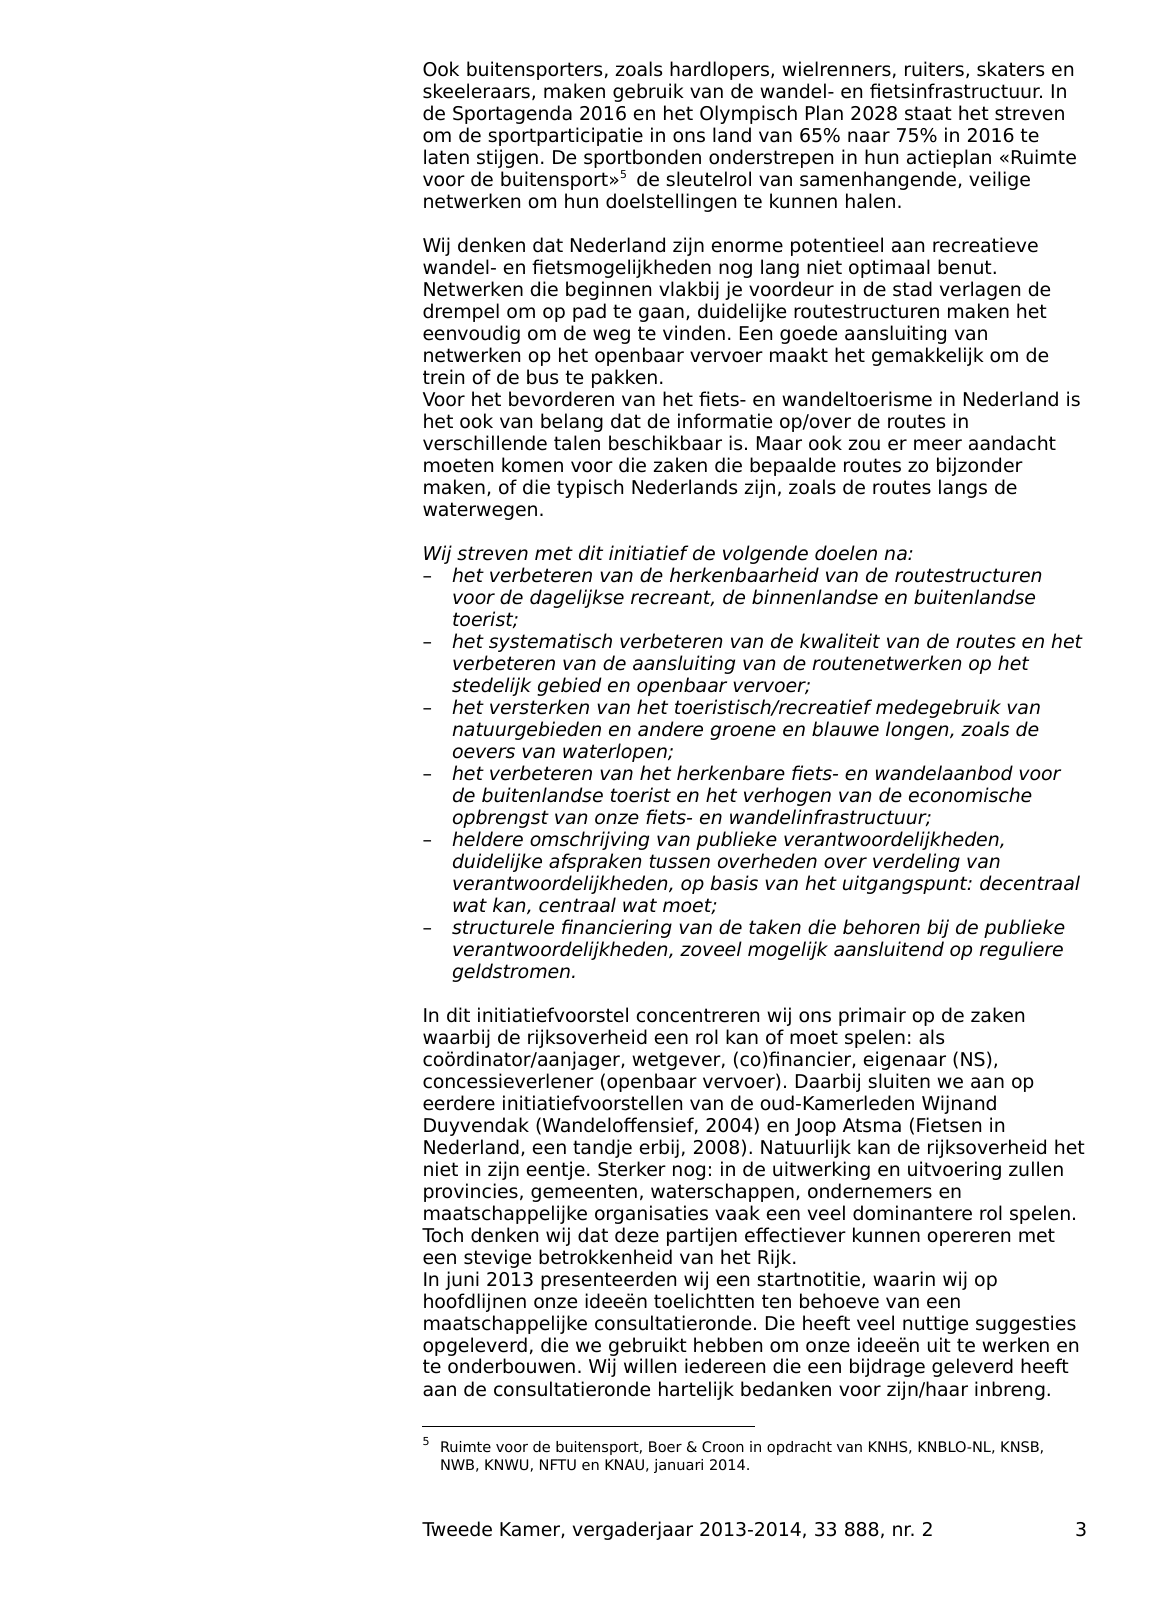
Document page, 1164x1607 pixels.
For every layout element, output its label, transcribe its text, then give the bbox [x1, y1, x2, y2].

text – het verbeteren van de herkenbaarheid van de routestructuren voor de dagelijkse recreant, de binnenlandse en buitenlandse toerist; [422, 565, 1087, 631]
text In juni 2013 presenteerden wij een startnotitie, waarin wij op hoofdlijnen onze ideeën toelichtten ten behoeve van een maatschappelijke consultatieronde. Die heeft veel nuttige suggesties opgeleverd, die we gebruikt hebben om onze ideeën uit te werken en te onderbouwen. Wij willen iedereen die een bijdrage geleverd heeft aan de consultatieronde hartelijk bedanken voor zijn/haar inbreng. [422, 1268, 1087, 1400]
text Wij denken dat Nederland zijn enorme potentieel aan recreatieve wandel- en fietsmogelijkheden nog lang niet optimaal benut. Netwerken die beginnen vlakbij je voordeur in de stad verlagen de drempel om op pad te gaan, duidelijke routestructuren maken het eenvoudig om de weg te vinden. Een goede aansluiting van netwerken op het openbaar vervoer maakt het gemakkelijk om de trein of de bus te pakken. [422, 235, 1087, 389]
text – het verbeteren van het herkenbare fiets- en wandelaanbod voor de buitenlandse toerist en het verhogen van de economische opbrengst van onze fiets- en wandelinfrastructuur; [422, 763, 1087, 829]
text Wij streven met dit initiatief de volgende doelen na: [422, 543, 1087, 565]
text – structurele financiering van de taken die behoren bij de publieke verantwoordelijkheden, zoveel mogelijk aansluitend op reguliere geldstromen. [422, 917, 1087, 983]
text In dit initiatiefvoorstel concentreren wij ons primair op de zaken waarbij de rijksoverheid een rol kan of moet spelen: als coördinator/aanjager, wetgever, (co)financier, eigenaar (NS), concessieverlener (openbaar vervoer). Daarbij sluiten we aan op eerdere initiatiefvoorstellen van de oud-Kamerleden Wijnand Duyvendak (Wandeloffensief, 2004) en Joop Atsma (Fietsen in Nederland, een tandje erbij, 2008). Natuurlijk kan de rijksoverheid het niet in zijn eentje. Sterker nog: in de uitwerking en uitvoering zullen provincies, gemeenten, waterschappen, ondernemers en maatschappelijke organisaties vaak een veel dominantere rol spelen. Toch denken wij dat deze partijen effectiever kunnen opereren met een stevige betrokkenheid van het Rijk. [422, 1005, 1087, 1268]
text – heldere omschrijving van publieke verantwoordelijkheden, duidelijke afspraken tussen overheden over verdeling van verantwoordelijkheden, op basis van het uitgangspunt: decentraal wat kan, centraal wat moet; [422, 829, 1087, 917]
text – het versterken van het toeristisch/recreatief medegebruik van natuurgebieden en andere groene en blauwe longen, zoals de oevers van waterlopen; [422, 697, 1087, 763]
text Ruimte voor de buitensport, Boer & Croon in opdracht van KNHS, KNBLO-NL, KNSB, NWB, KNWU, NFTU en KNAU, januari 2014. [422, 1435, 1087, 1474]
text Voor het bevorderen van het fiets- en wandeltoerisme in Nederland is het ook van belang dat de informatie op/over de routes in verschillende talen beschikbaar is. Maar ook zou er meer aandacht moeten komen voor die zaken die bepaalde routes zo bijzonder maken, of die typisch Nederlands zijn, zoals de routes langs de waterwegen. [422, 389, 1087, 521]
text Ook buitensporters, zoals hardlopers, wielrenners, ruiters, skaters en skeeleraars, maken gebruik van de wandel- en fietsinfrastructuur. In de Sportagenda 2016 en het Olympisch Plan 2028 staat het streven om de sportparticipatie in ons land van 65% naar 75% in 2016 te laten stijgen. De sportbonden onderstrepen in hun actieplan «Ruimte voor de buitensport» de sleutelrol van samenhangende, veilige netwerken om hun doelstellingen te kunnen halen. [422, 59, 1087, 213]
text – het systematisch verbeteren van de kwaliteit van de routes en het verbeteren van de aansluiting van de routenetwerken op het stedelijk gebied en openbaar vervoer; [422, 631, 1087, 697]
